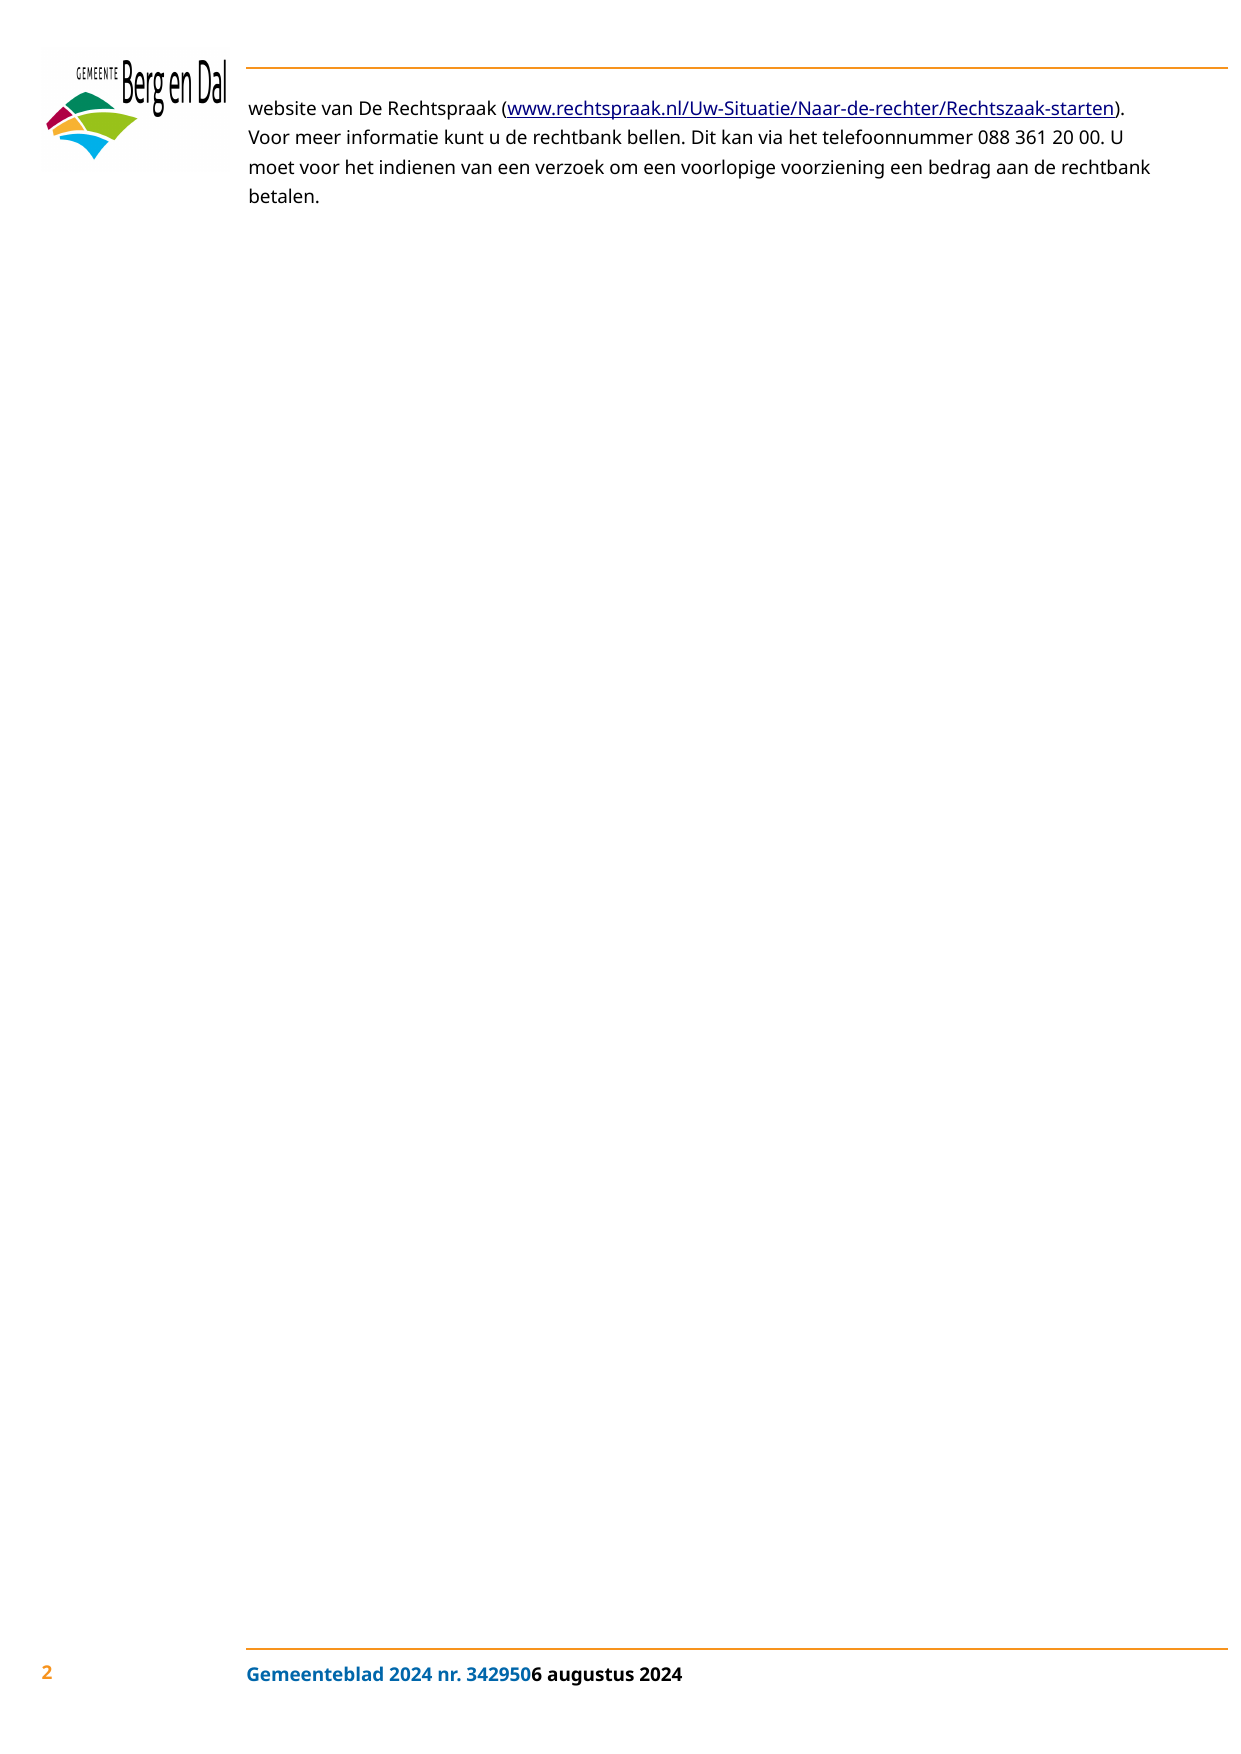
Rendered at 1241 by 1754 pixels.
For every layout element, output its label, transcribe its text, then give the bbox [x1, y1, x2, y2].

text website van De Rechtspraak (www.rechtspraak.nl/Uw-Situatie/Naar-de-rechter/Rechtszaak-starten). Voor meer informatie kunt u de rechtbank bellen. Dit kan via het telefoonnummer 088 361 20 00. U moet voor het indienen van een verzoek om een voorlopige voorziening een bedrag aan de rechtbank betalen. [248, 95, 1152, 209]
picture [41, 47, 231, 172]
